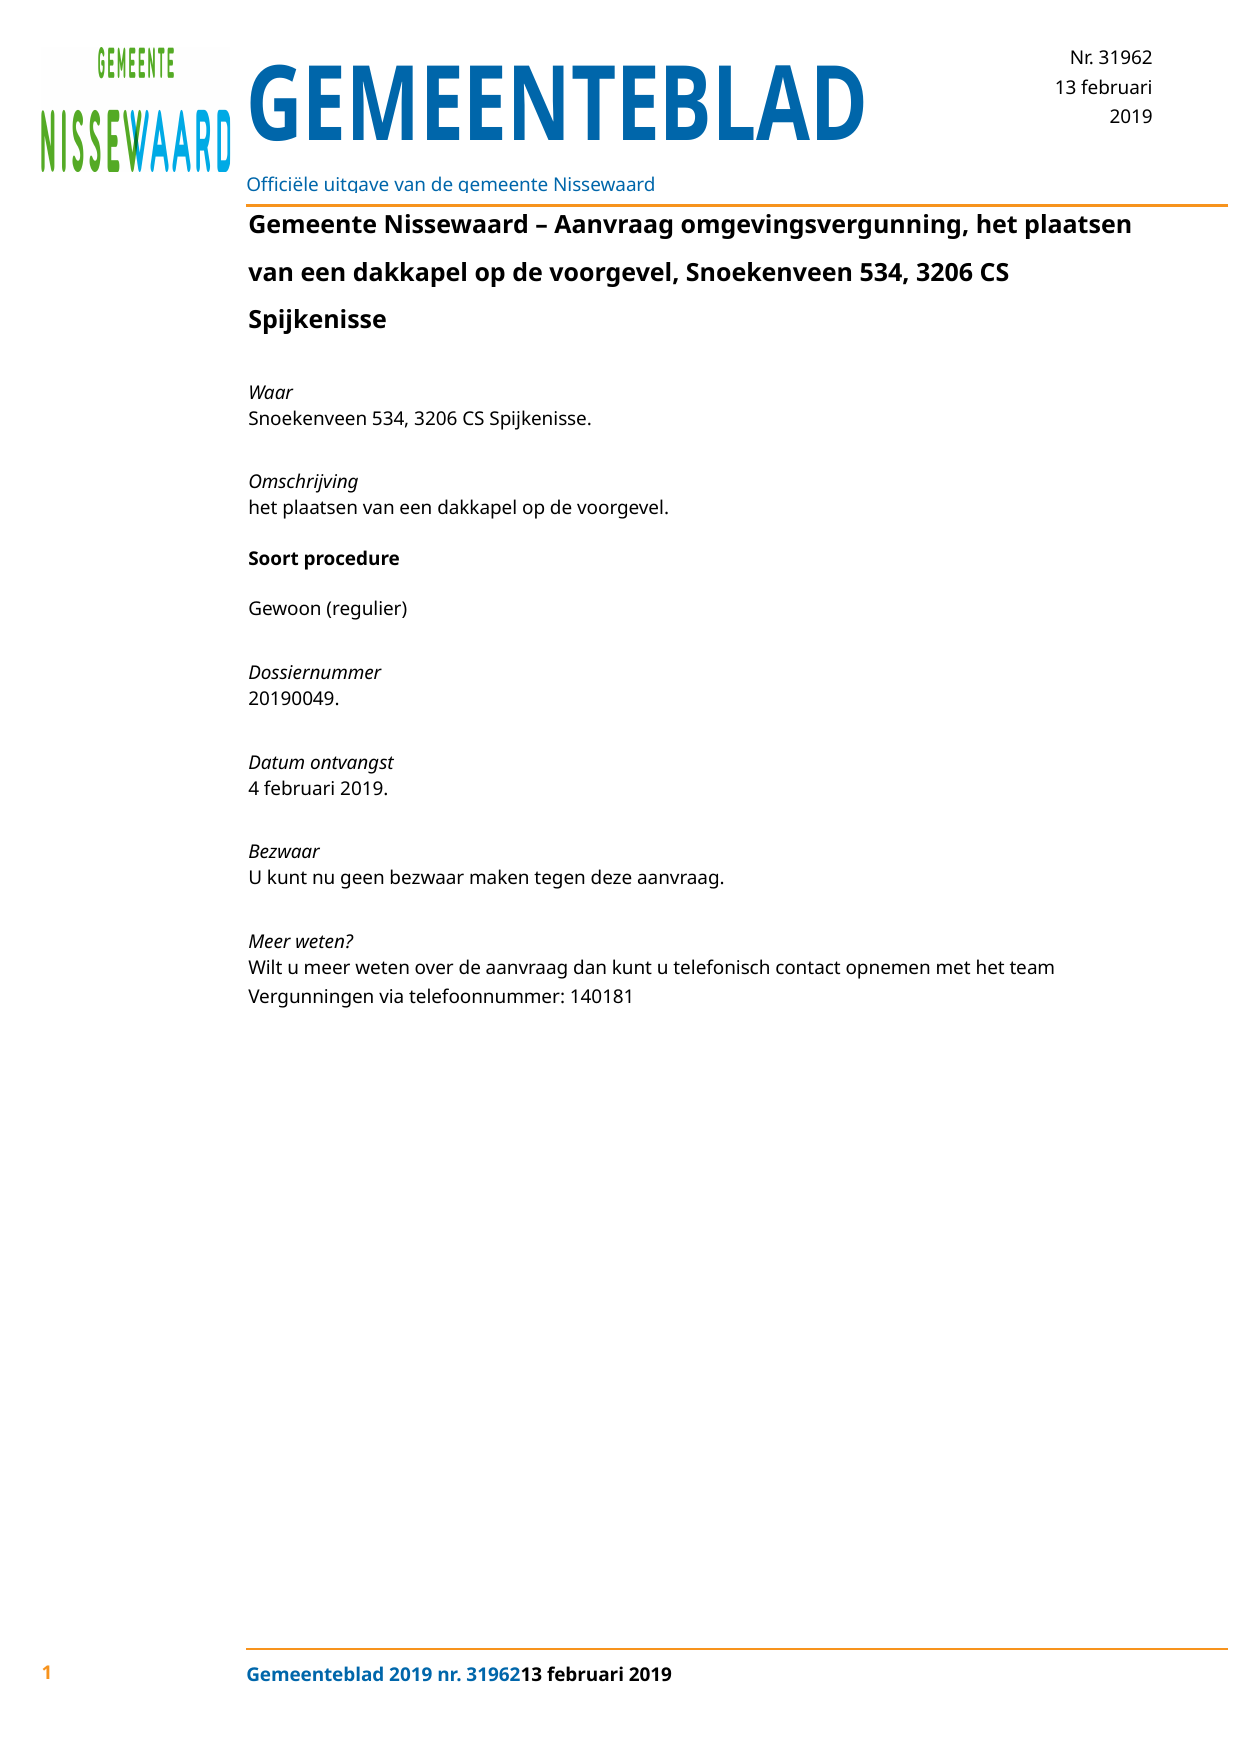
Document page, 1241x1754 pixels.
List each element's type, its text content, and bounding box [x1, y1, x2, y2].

text Meer weten? [248, 928, 1152, 954]
text Soort procedure [248, 545, 1152, 571]
text Snoekenveen 534, 3206 CS Spijkenisse. [248, 405, 1152, 431]
text Wilt u meer weten over de aanvraag dan kunt u telefonisch contact opnemen met het team Vergunningen via telefoonnummer: 140181 [248, 954, 1152, 1009]
picture [176, 157, 187, 172]
text Gewoon (regulier) [248, 595, 1152, 621]
text Bezwaar [248, 839, 1152, 864]
text het plaatsen van een dakkapel op de voorgevel. [248, 494, 1152, 520]
text 20190049. [248, 685, 1152, 711]
text Dossiernummer [248, 659, 1152, 685]
text Waar [248, 379, 1152, 405]
picture [201, 122, 206, 138]
picture [222, 122, 227, 160]
text 4 februari 2019. [248, 775, 1152, 800]
picture [154, 157, 165, 172]
text Datum ontvangst [248, 749, 1152, 775]
text Gemeente Nissewaard – Aanvraag omgevingsvergunning, het plaatsen van een dakkapel op de voorgevel, Snoekenveen 534, 3206 CS Spijkenisse [248, 207, 1152, 336]
text U kunt nu geen bezwaar maken tegen deze aanvraag. [248, 864, 1152, 890]
text Omschrijving [248, 469, 1152, 494]
picture [200, 151, 206, 172]
picture [41, 47, 231, 172]
